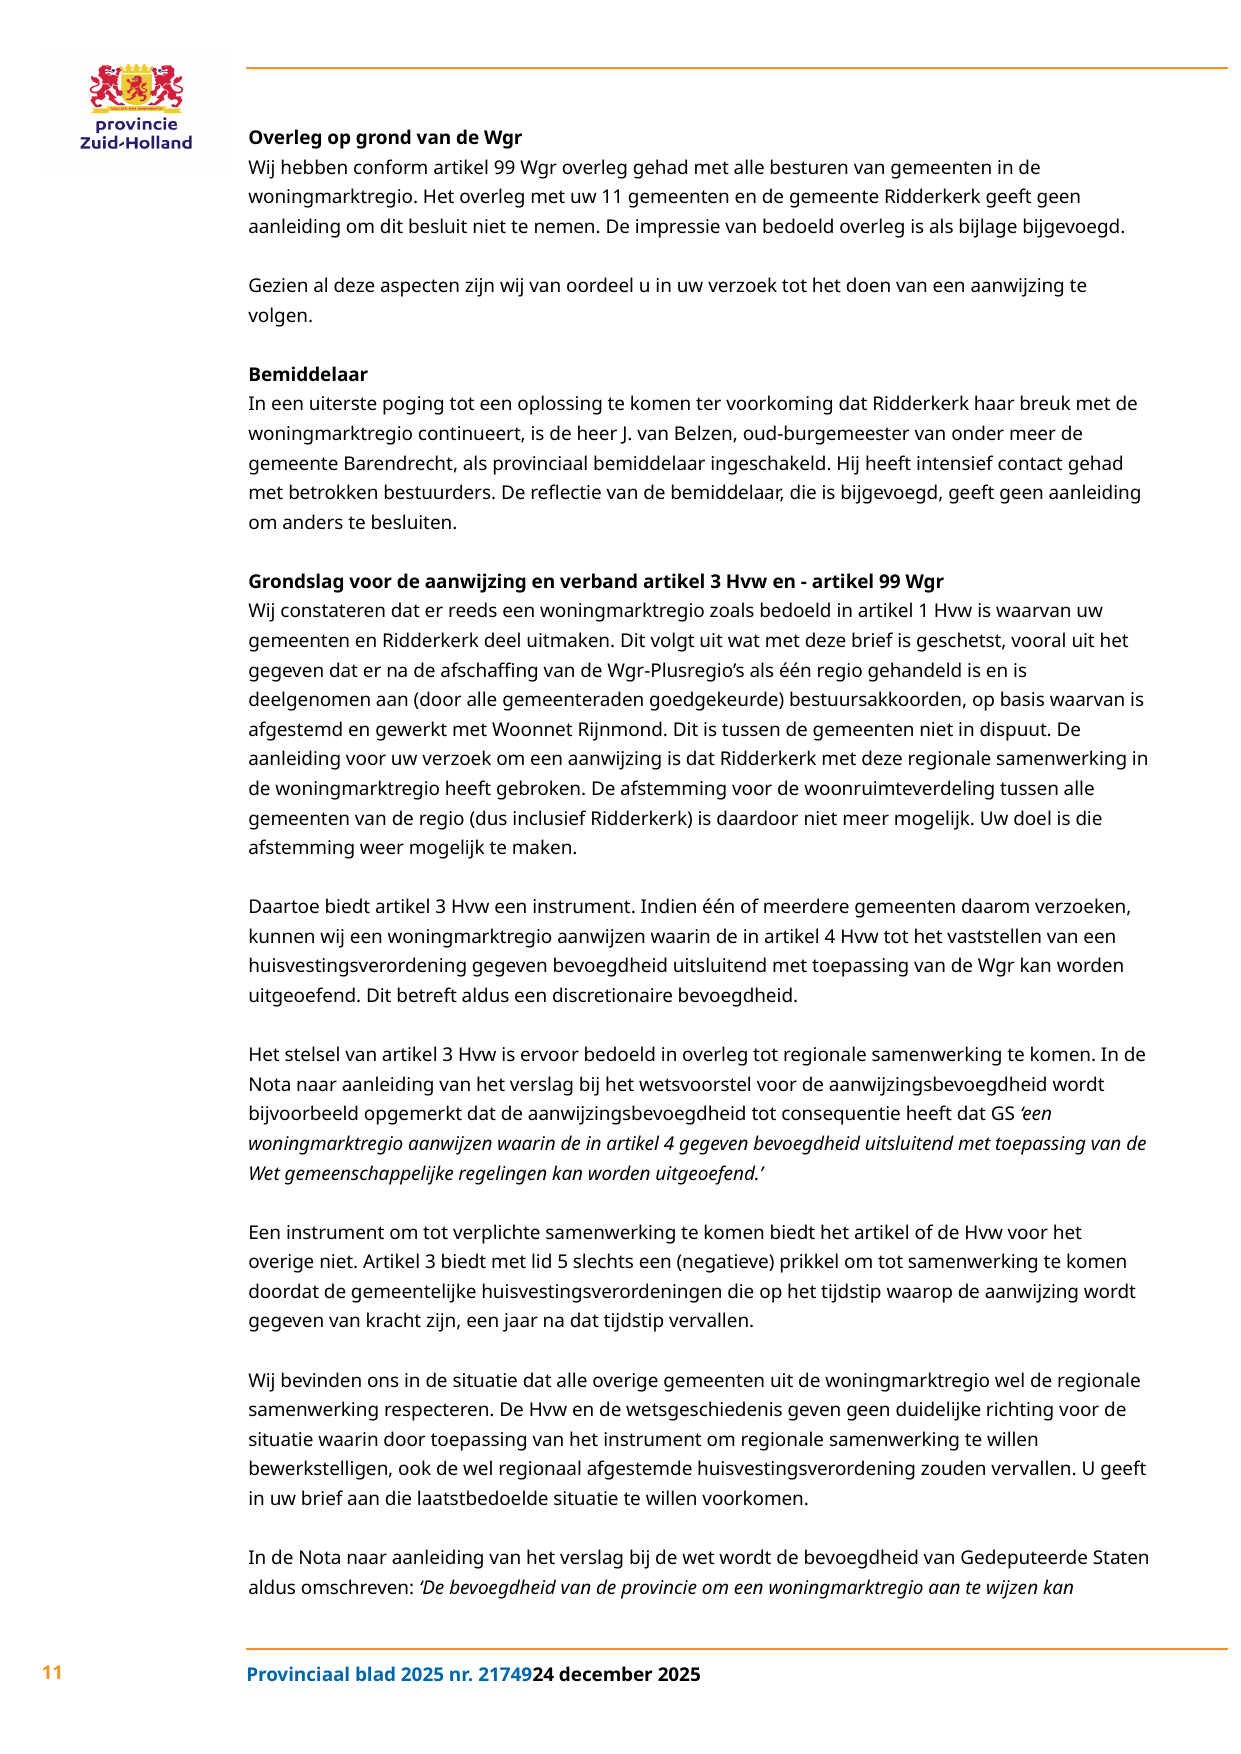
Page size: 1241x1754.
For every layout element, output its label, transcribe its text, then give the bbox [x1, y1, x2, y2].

text Een instrument om tot verplichte samenwerking te komen biedt het artikel of de Hvw voor het overige niet. Artikel 3 biedt met lid 5 slechts een (negatieve) prikkel om tot samenwerking te komen doordat de gemeentelijke huisvestingsverordeningen die op het tijdstip waarop de aanwijzing wordt gegeven van kracht zijn, een jaar na dat tijdstip vervallen. [248, 1219, 1152, 1333]
text In een uiterste poging tot een oplossing te komen ter voorkoming dat Ridderkerk haar breuk met de woningmarktregio continueert, is de heer J. van Belzen, oud-burgemeester van onder meer de gemeente Barendrecht, als provinciaal bemiddelaar ingeschakeld. Hij heeft intensief contact gehad met betrokken bestuurders. De reflectie van de bemiddelaar, die is bijgevoegd, geeft geen aanleiding om anders te besluiten. [248, 391, 1152, 535]
text Grondslag voor de aanwijzing en verband artikel 3 Hvw en - artikel 99 Wgr [248, 568, 1152, 594]
text Bemiddelaar [248, 361, 1152, 387]
text Het stelsel van artikel 3 Hvw is ervoor bedoeld in overleg tot regionale samenwerking te komen. In de Nota naar aanleiding van het verslag bij het wetsvoorstel voor de aanwijzingsbevoegdheid wordt bijvoorbeeld opgemerkt dat de aanwijzingsbevoegdheid tot consequentie heeft dat GS ‘een woningmarktregio aanwijzen waarin de in artikel 4 gegeven bevoegdheid uitsluitend met toepassing van de Wet gemeenschappelijke regelingen kan worden uitgeoefend.’ [248, 1041, 1152, 1186]
text Wij bevinden ons in de situatie dat alle overige gemeenten uit de woningmarktregio wel de regionale samenwerking respecteren. De Hvw en de wetsgeschiedenis geven geen duidelijke richting voor de situatie waarin door toepassing van het instrument om regionale samenwerking te willen bewerkstelligen, ook de wel regionaal afgestemde huisvestingsverordening zouden vervallen. U geeft in uw brief aan die laatstbedoelde situatie te willen voorkomen. [248, 1367, 1152, 1511]
text Gezien al deze aspecten zijn wij van oordeel u in uw verzoek tot het doen van een aanwijzing te volgen. [248, 272, 1152, 328]
text Wij constateren dat er reeds een woningmarktregio zoals bedoeld in artikel 1 Hvw is waarvan uw gemeenten en Ridderkerk deel uitmaken. Dit volgt uit wat met deze brief is geschetst, vooral uit het gegeven dat er na de afschaffing van de Wgr-Plusregio’s als één regio gehandeld is en is deelgenomen aan (door alle gemeenteraden goedgekeurde) bestuursakkoorden, op basis waarvan is afgestemd en gewerkt met Woonnet Rijnmond. Dit is tussen de gemeenten niet in dispuut. De aanleiding voor uw verzoek om een aanwijzing is dat Ridderkerk met deze regionale samenwerking in de woningmarktregio heeft gebroken. De afstemming voor de woonruimteverdeling tussen alle gemeenten van de regio (dus inclusief Ridderkerk) is daardoor niet meer mogelijk. Uw doel is die afstemming weer mogelijk te maken. [248, 598, 1152, 860]
text Overleg op grond van de Wgr [248, 124, 1152, 150]
picture [41, 47, 231, 172]
text Wij hebben conform artikel 99 Wgr overleg gehad met alle besturen van gemeenten in de woningmarktregio. Het overleg met uw 11 gemeenten en de gemeente Ridderkerk geeft geen aanleiding om dit besluit niet te nemen. De impressie van bedoeld overleg is als bijlage bijgevoegd. [248, 154, 1152, 239]
text Daartoe biedt artikel 3 Hvw een instrument. Indien één of meerdere gemeenten daarom verzoeken, kunnen wij een woningmarktregio aanwijzen waarin de in artikel 4 Hvw tot het vaststellen van een huisvestingsverordening gegeven bevoegdheid uitsluitend met toepassing van de Wgr kan worden uitgeoefend. Dit betreft aldus een discretionaire bevoegdheid. [248, 893, 1152, 1008]
text In de Nota naar aanleiding van het verslag bij de wet wordt de bevoegdheid van Gedeputeerde Staten aldus omschreven: ‘De bevoegdheid van de provincie om een woningmarktregio aan te wijzen kan [248, 1544, 1152, 1600]
